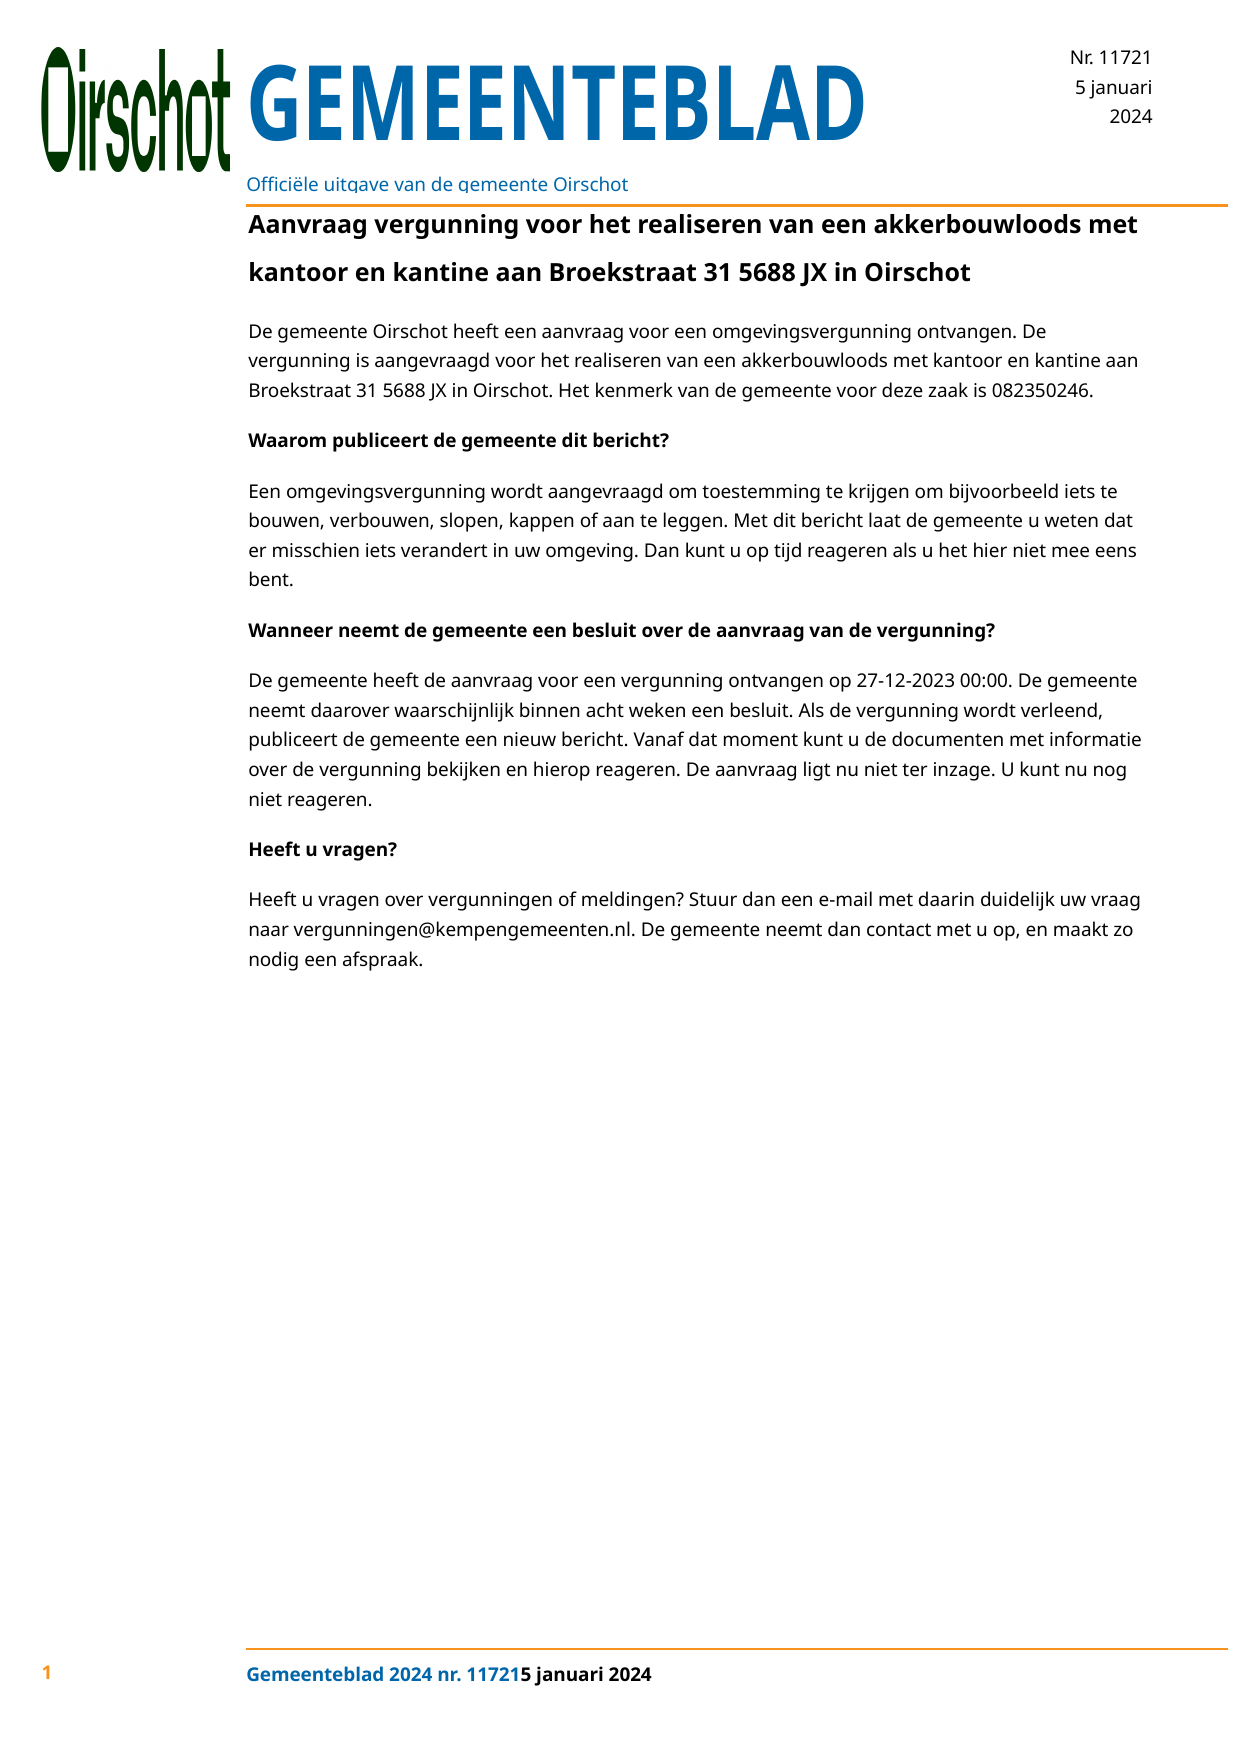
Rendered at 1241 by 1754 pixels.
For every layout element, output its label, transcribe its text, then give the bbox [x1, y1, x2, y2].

text Heeft u vragen over vergunningen of meldingen? Stuur dan een e-mail met daarin duidelijk uw vraag naar vergunningen@kempengemeenten.nl. De gemeente neemt dan contact met u op, en maakt zo nodig een afspraak. [248, 887, 1152, 972]
text Een omgevingsvergunning wordt aangevraagd om toestemming te krijgen om bijvoorbeeld iets te bouwen, verbouwen, slopen, kappen of aan te leggen. Met dit bericht laat de gemeente u weten dat er misschien iets verandert in uw omgeving. Dan kunt u op tijd reageren als u het hier niet mee eens bent. [248, 478, 1152, 592]
text Wanneer neemt de gemeente een besluit over de aanvraag van de vergunning? [248, 617, 1152, 643]
picture [41, 47, 231, 172]
text Heeft u vragen? [248, 836, 1152, 862]
text De gemeente Oirschot heeft een aanvraag voor een omgevingsvergunning ontvangen. De vergunning is aangevraagd voor het realiseren van een akkerbouwloods met kantoor en kantine aan Broekstraat 31 5688 JX in Oirschot. Het kenmerk van de gemeente voor deze zaak is 082350246. [248, 318, 1152, 403]
text Aanvraag vergunning voor het realiseren van een akkerbouwloods met kantoor en kantine aan Broekstraat 31 5688 JX in Oirschot [248, 207, 1152, 288]
text Waarom publiceert de gemeente dit bericht? [248, 427, 1152, 453]
text De gemeente heeft de aanvraag voor een vergunning ontvangen op 27-12-2023 00:00. De gemeente neemt daarover waarschijnlijk binnen acht weken een besluit. Als de vergunning wordt verleend, publiceert de gemeente een nieuw bericht. Vanaf dat moment kunt u de documenten met informatie over de vergunning bekijken en hierop reageren. De aanvraag ligt nu niet ter inzage. U kunt nu nog niet reageren. [248, 667, 1152, 812]
